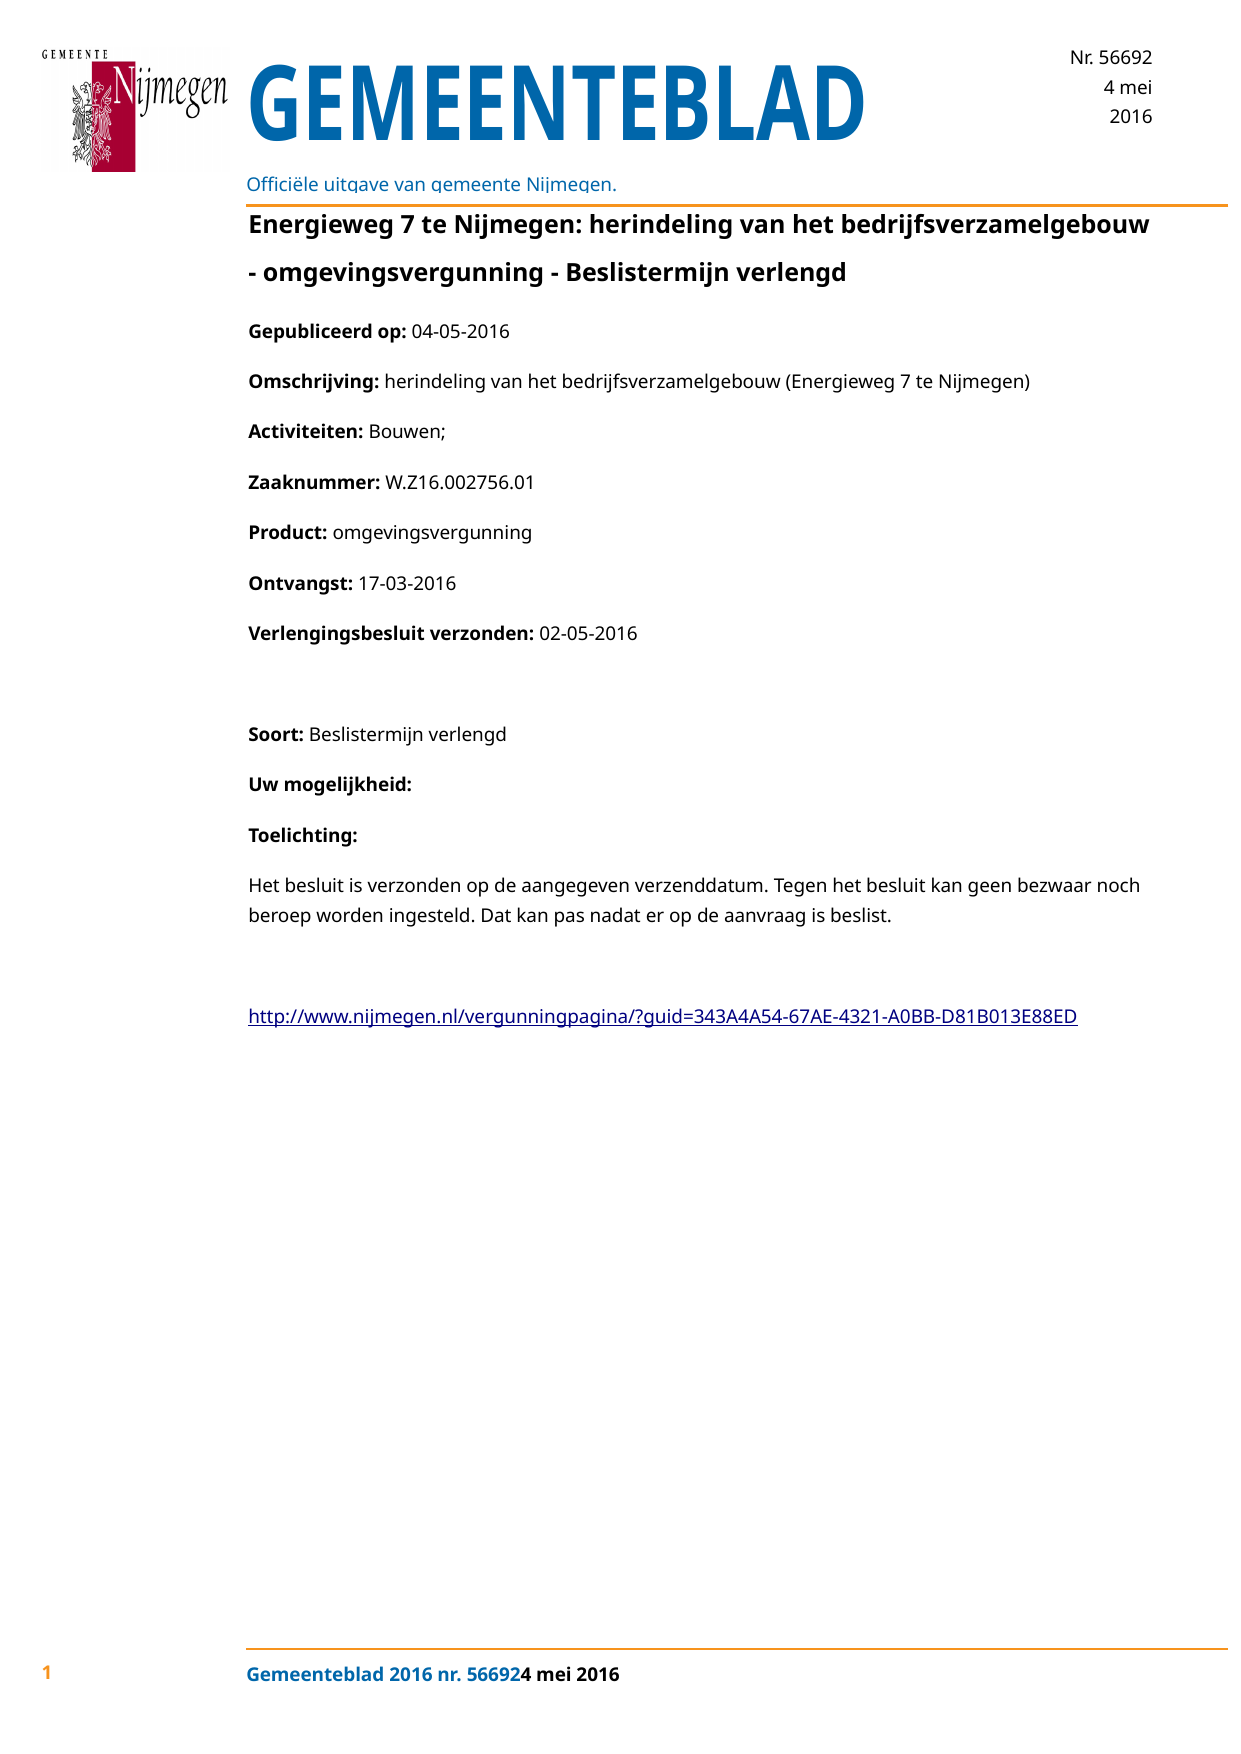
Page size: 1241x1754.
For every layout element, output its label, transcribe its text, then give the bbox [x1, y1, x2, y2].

text Het besluit is verzonden op de aangegeven verzenddatum. Tegen het besluit kan geen bezwaar noch beroep worden ingesteld. Dat kan pas nadat er op de aanvraag is beslist. [248, 872, 1152, 928]
text Toelichting: [248, 822, 1152, 848]
text Gepubliceerd op: 04-05-2016 [248, 318, 1152, 344]
text Product: omgevingsvergunning [248, 519, 1152, 545]
text Ontvangst: 17-03-2016 [248, 570, 1152, 596]
text Omschrijving: herindeling van het bedrijfsverzamelgebouw (Energieweg 7 te Nijmegen) [248, 368, 1152, 394]
text Energieweg 7 te Nijmegen: herindeling van het bedrijfsverzamelgebouw - omgevingsvergunning - Beslistermijn verlengd [248, 207, 1152, 288]
text Zaaknummer: W.Z16.002756.01 [248, 469, 1152, 495]
picture [41, 47, 231, 172]
text Verlengingsbesluit verzonden: 02-05-2016 [248, 620, 1152, 646]
text http://www.nijmegen.nl/vergunningpagina/?guid=343A4A54-67AE-4321-A0BB-D81B013E88ED [248, 1003, 1152, 1029]
text Soort: Beslistermijn verlengd [248, 721, 1152, 747]
text Uw mogelijkheid: [248, 772, 1152, 797]
text Activiteiten: Bouwen; [248, 419, 1152, 444]
